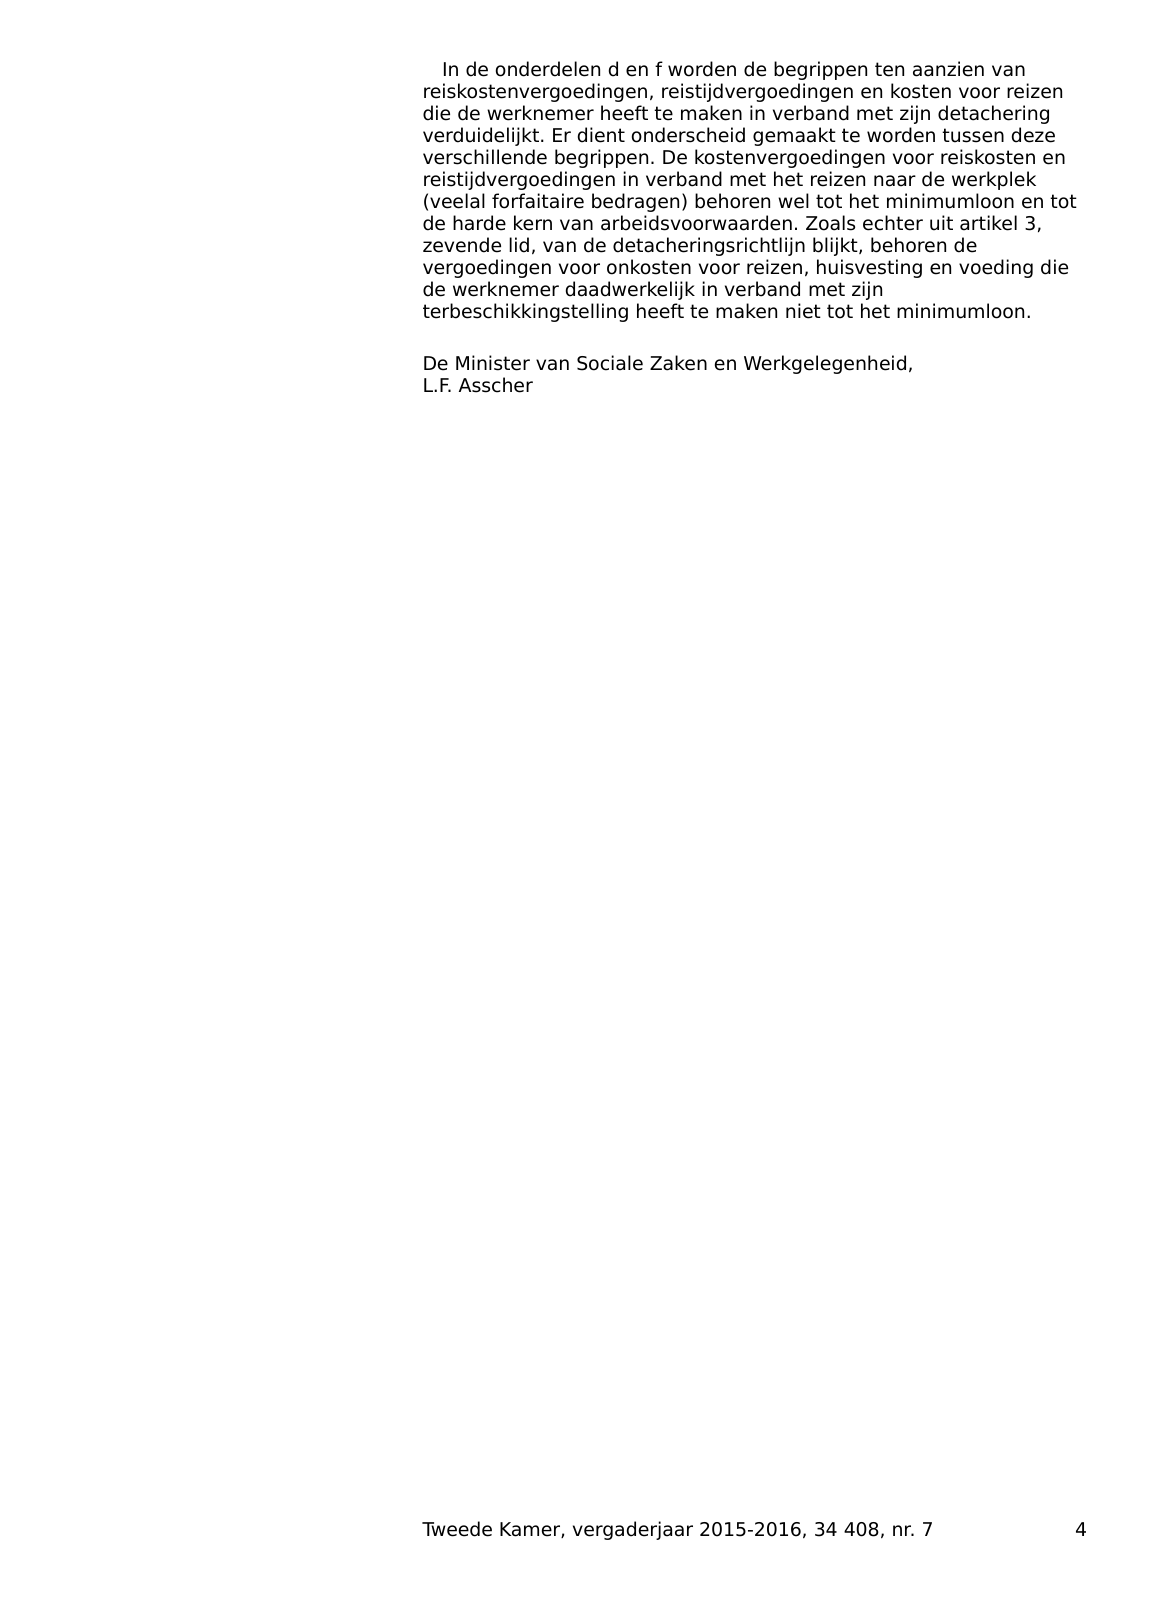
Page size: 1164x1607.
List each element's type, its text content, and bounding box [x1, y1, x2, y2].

text In de onderdelen d en f worden de begrippen ten aanzien van reiskostenvergoedingen, reistijdvergoedingen en kosten voor reizen die de werknemer heeft te maken in verband met zijn detachering verduidelijkt. Er dient onderscheid gemaakt te worden tussen deze verschillende begrippen. De kostenvergoedingen voor reiskosten en reistijdvergoedingen in verband met het reizen naar de werkplek (veelal forfaitaire bedragen) behoren wel tot het minimumloon en tot de harde kern van arbeidsvoorwaarden. Zoals echter uit artikel 3, zevende lid, van de detacheringsrichtlijn blijkt, behoren de vergoedingen voor onkosten voor reizen, huisvesting en voeding die de werknemer daadwerkelijk in verband met zijn terbeschikkingstelling heeft te maken niet tot het minimumloon. [422, 59, 1087, 323]
text De Minister van Sociale Zaken en Werkgelegenheid, L.F. Asscher [422, 353, 1087, 397]
